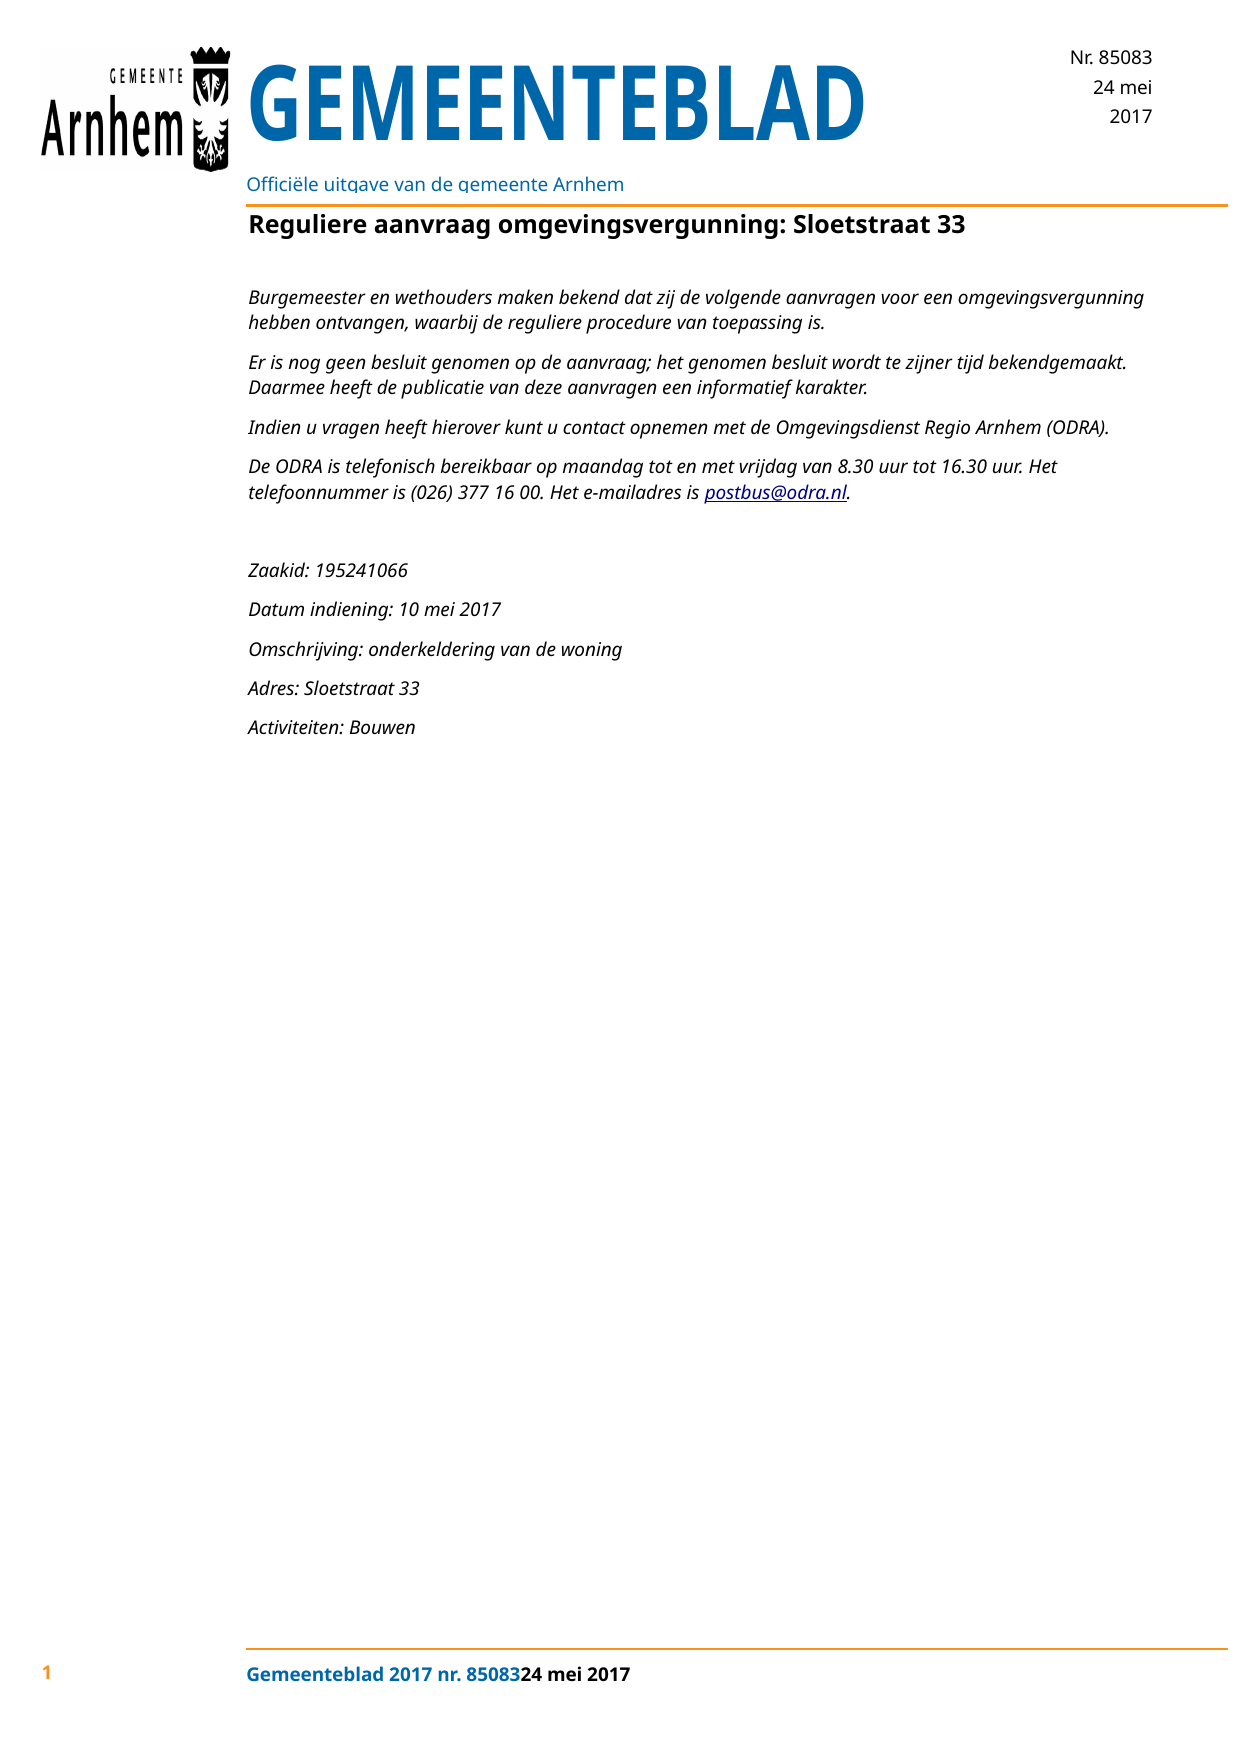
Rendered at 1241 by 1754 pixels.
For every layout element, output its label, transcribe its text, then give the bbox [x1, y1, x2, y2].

text Datum indiening: 10 mei 2017 [248, 597, 1152, 622]
text Indien u vragen heeft hierover kunt u contact opnemen met de Omgevingsdienst Regio Arnhem (ODRA). [248, 414, 1152, 439]
text Adres: Sloetstraat 33 [248, 675, 1152, 701]
picture [41, 47, 231, 172]
text Omschrijving: onderkeldering van de woning [248, 636, 1152, 662]
text De ODRA is telefonisch bereikbaar op maandag tot en met vrijdag van 8.30 uur tot 16.30 uur. Het telefoonnummer is (026) 377 16 00. Het e-mailadres is postbus@odra.nl. [248, 453, 1152, 504]
text Zaakid: 195241066 [248, 557, 1152, 583]
text Activiteiten: Bouwen [248, 714, 1152, 740]
text Reguliere aanvraag omgevingsvergunning: Sloetstraat 33 [248, 207, 1152, 241]
text Er is nog geen besluit genomen op de aanvraag; het genomen besluit wordt te zijner tijd bekendgemaakt. Daarmee heeft de publicatie van deze aanvragen een informatief karakter. [248, 349, 1152, 400]
text Burgemeester en wethouders maken bekend dat zij de volgende aanvragen voor een omgevingsvergunning hebben ontvangen, waarbij de reguliere procedure van toepassing is. [248, 284, 1152, 335]
